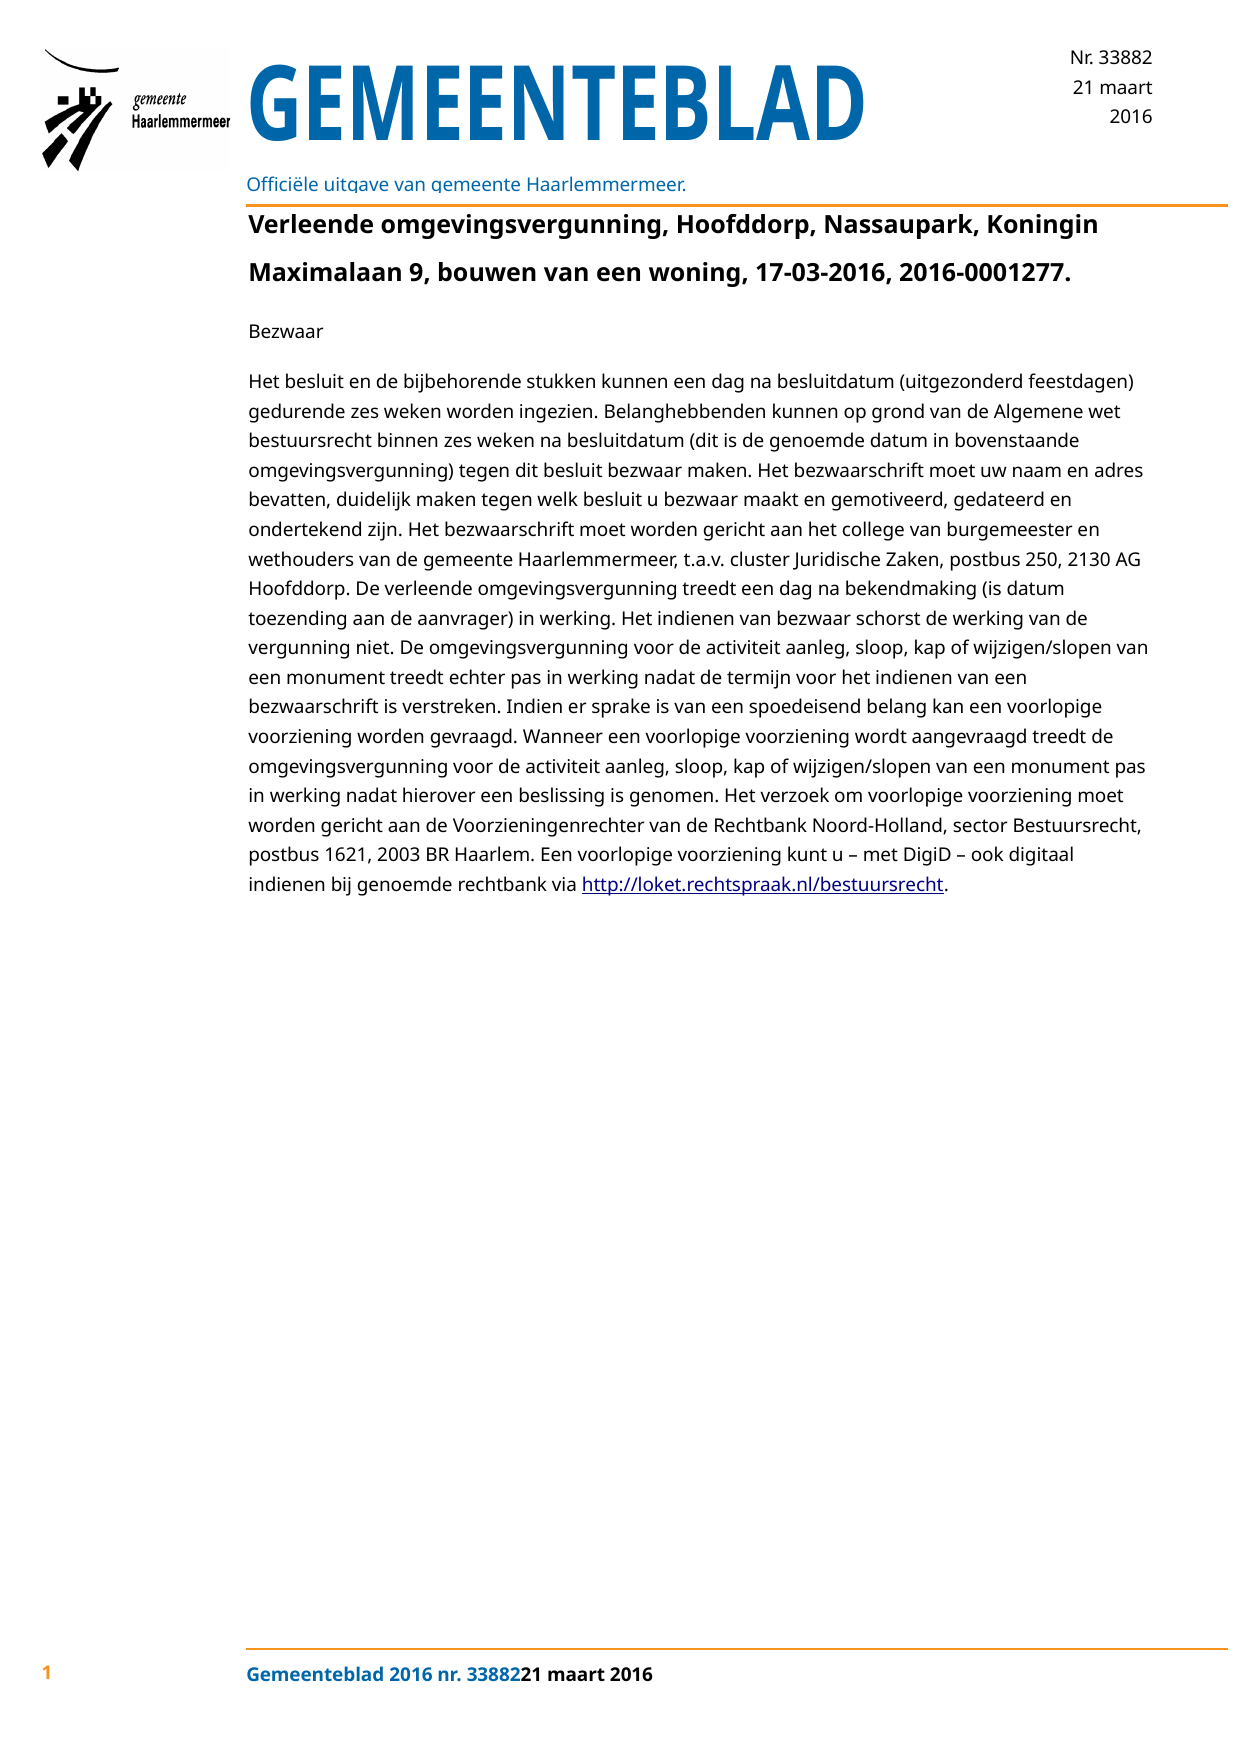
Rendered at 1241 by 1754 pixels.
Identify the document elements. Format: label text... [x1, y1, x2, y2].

text Bezwaar [248, 318, 1152, 344]
picture [41, 47, 231, 172]
text Het besluit en de bijbehorende stukken kunnen een dag na besluitdatum (uitgezonderd feestdagen) gedurende zes weken worden ingezien. Belanghebbenden kunnen op grond van de Algemene wet bestuursrecht binnen zes weken na besluitdatum (dit is de genoemde datum in bovenstaande omgevingsvergunning) tegen dit besluit bezwaar maken. Het bezwaarschrift moet uw naam en adres bevatten, duidelijk maken tegen welk besluit u bezwaar maakt en gemotiveerd, gedateerd en ondertekend zijn. Het bezwaarschrift moet worden gericht aan het college van burgemeester en wethouders van de gemeente Haarlemmermeer, t.a.v. cluster Juridische Zaken, postbus 250, 2130 AG Hoofddorp. De verleende omgevingsvergunning treedt een dag na bekendmaking (is datum toezending aan de aanvrager) in werking. Het indienen van bezwaar schorst de werking van de vergunning niet. De omgevingsvergunning voor de activiteit aanleg, sloop, kap of wijzigen/slopen van een monument treedt echter pas in werking nadat de termijn voor het indienen van een bezwaarschrift is verstreken. Indien er sprake is van een spoedeisend belang kan een voorlopige voorziening worden gevraagd. Wanneer een voorlopige voorziening wordt aangevraagd treedt de omgevingsvergunning voor de activiteit aanleg, sloop, kap of wijzigen/slopen van een monument pas in werking nadat hierover een beslissing is genomen. Het verzoek om voorlopige voorziening moet worden gericht aan de Voorzieningenrechter van de Rechtbank Noord-Holland, sector Bestuursrecht, postbus 1621, 2003 BR Haarlem. Een voorlopige voorziening kunt u – met DigiD – ook digitaal indienen bij genoemde rechtbank via http://loket.rechtspraak.nl/bestuursrecht. [248, 368, 1152, 897]
text Verleende omgevingsvergunning, Hoofddorp, Nassaupark, Koningin Maximalaan 9, bouwen van een woning, 17-03-2016, 2016-0001277. [248, 207, 1152, 288]
